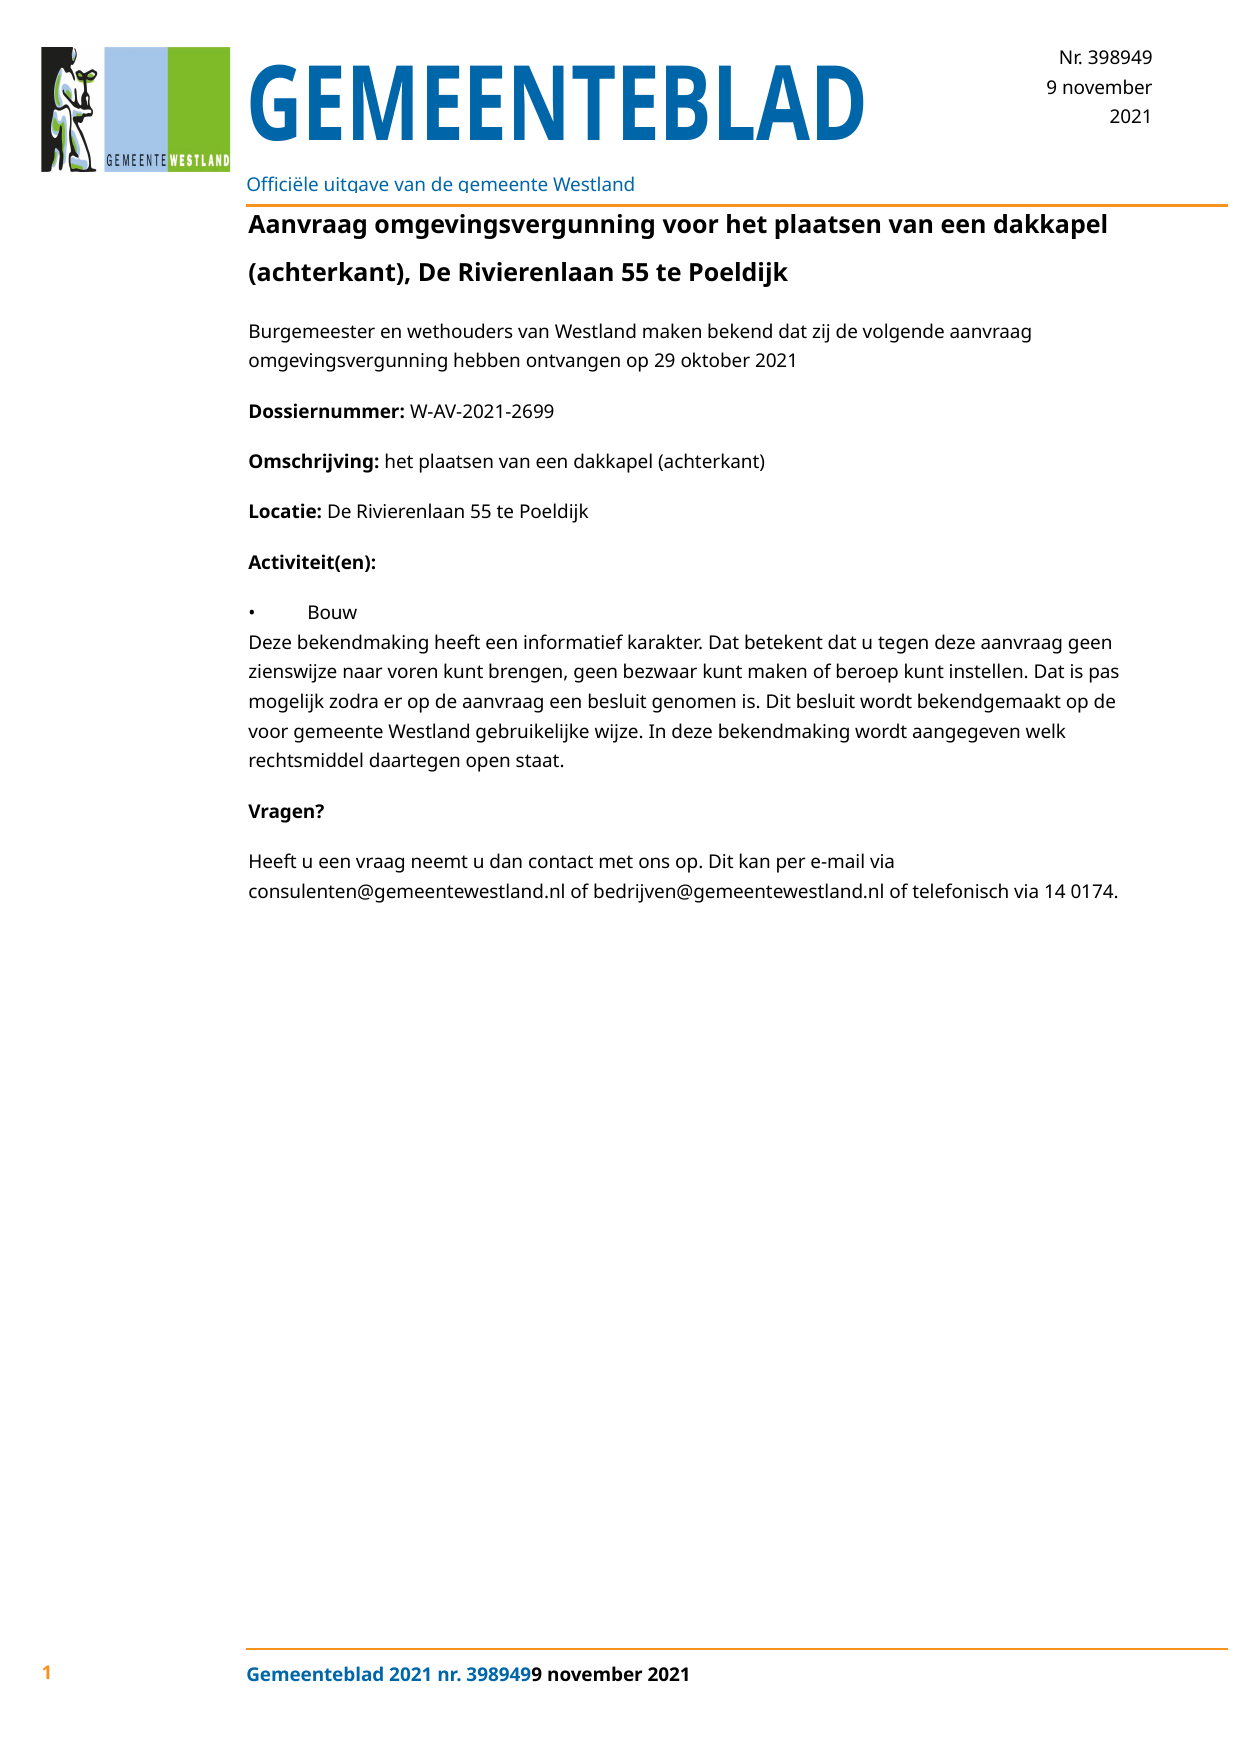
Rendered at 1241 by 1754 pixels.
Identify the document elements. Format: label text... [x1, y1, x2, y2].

list Bouw [248, 599, 1152, 625]
text Aanvraag omgevingsvergunning voor het plaatsen van een dakkapel (achterkant), De Rivierenlaan 55 te Poeldijk [248, 207, 1152, 288]
text Burgemeester en wethouders van Westland maken bekend dat zij de volgende aanvraag omgevingsvergunning hebben ontvangen op 29 oktober 2021 [248, 318, 1152, 373]
text Omschrijving: het plaatsen van een dakkapel (achterkant) [248, 448, 1152, 474]
text Dossiernummer: W-AV-2021-2699 [248, 398, 1152, 424]
text Locatie: De Rivierenlaan 55 te Poeldijk [248, 499, 1152, 524]
picture [41, 47, 231, 172]
text Activiteit(en): [248, 549, 1152, 575]
text Heeft u een vraag neemt u dan contact met ons op. Dit kan per e-mail via consulenten@gemeentewestland.nl of bedrijven@gemeentewestland.nl of telefonisch via 14 0174. [248, 848, 1152, 904]
text Deze bekendmaking heeft een informatief karakter. Dat betekent dat u tegen deze aanvraag geen zienswijze naar voren kunt brengen, geen bezwaar kunt maken of beroep kunt instellen. Dat is pas mogelijk zodra er op de aanvraag een besluit genomen is. Dit besluit wordt bekendgemaakt op de voor gemeente Westland gebruikelijke wijze. In deze bekendmaking wordt aangegeven welk rechtsmiddel daartegen open staat. [248, 629, 1152, 773]
text Vragen? [248, 798, 1152, 824]
